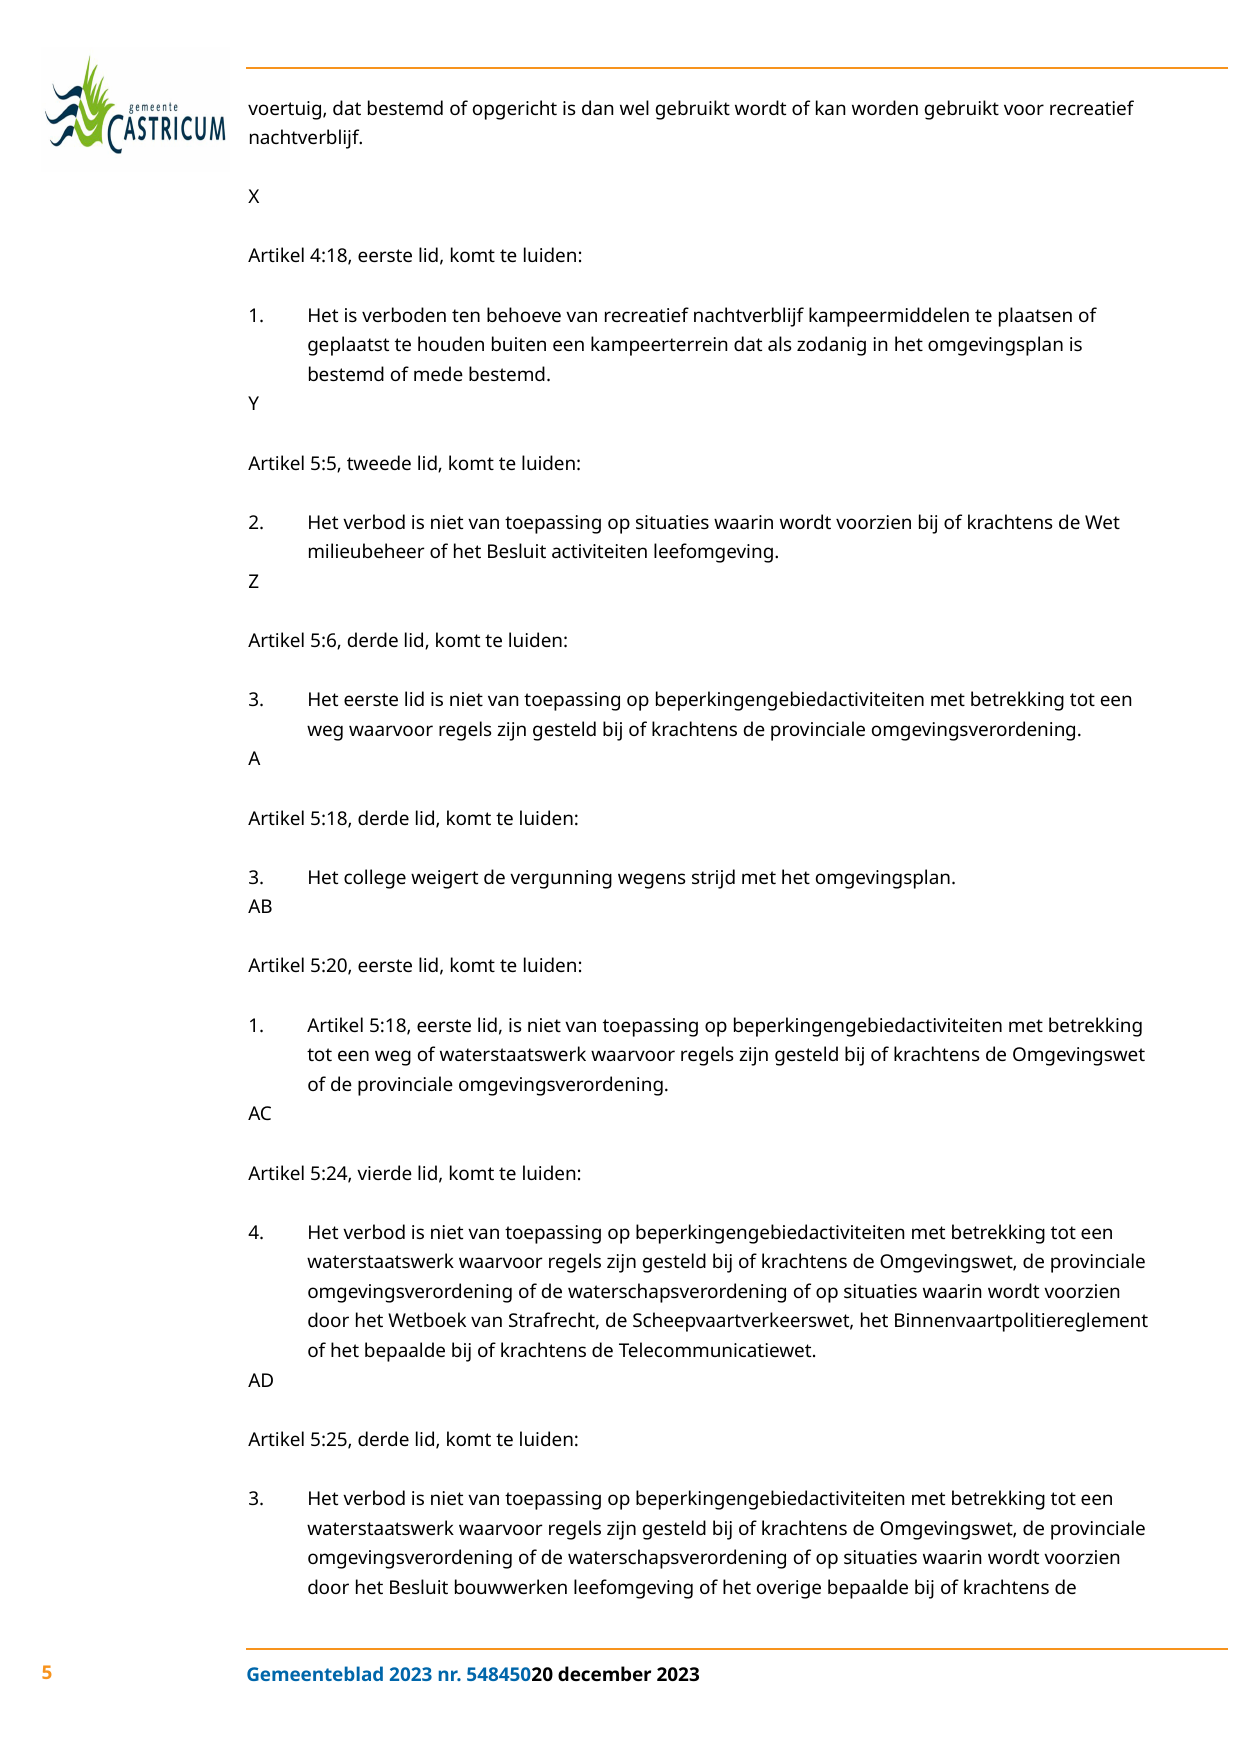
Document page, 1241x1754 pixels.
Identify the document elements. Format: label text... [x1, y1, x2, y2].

list Het verbod is niet van toepassing op beperkingengebiedactiviteiten met betrekking tot een waterstaatswerk waarvoor regels zijn gesteld bij of krachtens de Omgevingswet, de provinciale omgevingsverordening of de waterschapsverordening of op situaties waarin wordt voorzien door het Besluit bouwwerken leefomgeving of het overige bepaalde bij of krachtens de [248, 1485, 1152, 1600]
list Het eerste lid is niet van toepassing op beperkingengebiedactiviteiten met betrekking tot een weg waarvoor regels zijn gesteld bij of krachtens de provinciale omgevingsverordening. [248, 686, 1152, 742]
text Artikel 5:6, derde lid, komt te luiden: [248, 627, 1152, 653]
list Het college weigert de vergunning wegens strijd met het omgevingsplan. [248, 864, 1152, 890]
list Het is verboden ten behoeve van recreatief nachtverblijf kampeermiddelen te plaatsen of geplaatst te houden buiten een kampeerterrein dat als zodanig in het omgevingsplan is bestemd of mede bestemd. [248, 302, 1152, 387]
text AB [248, 893, 1152, 919]
list Het verbod is niet van toepassing op beperkingengebiedactiviteiten met betrekking tot een waterstaatswerk waarvoor regels zijn gesteld bij of krachtens de Omgevingswet, de provinciale omgevingsverordening of de waterschapsverordening of op situaties waarin wordt voorzien door het Wetboek van Strafrecht, de Scheepvaartverkeerswet, het Binnenvaartpolitiereglement of het bepaalde bij of krachtens de Telecommunicatiewet. [248, 1219, 1152, 1363]
list Het verbod is niet van toepassing op situaties waarin wordt voorzien bij of krachtens de Wet milieubeheer of het Besluit activiteiten leefomgeving. [248, 509, 1152, 564]
text Artikel 4:18, eerste lid, komt te luiden: [248, 243, 1152, 268]
text Artikel 5:25, derde lid, komt te luiden: [248, 1426, 1152, 1452]
text voertuig, dat bestemd of opgericht is dan wel gebruikt wordt of kan worden gebruikt voor recreatief nachtverblijf. [248, 95, 1152, 150]
text Artikel 5:5, tweede lid, komt te luiden: [248, 450, 1152, 476]
picture [41, 47, 231, 172]
text Artikel 5:20, eerste lid, komt te luiden: [248, 953, 1152, 978]
text Z [248, 568, 1152, 594]
text Artikel 5:24, vierde lid, komt te luiden: [248, 1160, 1152, 1186]
text X [248, 183, 1152, 209]
text A [248, 746, 1152, 771]
text Y [248, 391, 1152, 416]
text Artikel 5:18, derde lid, komt te luiden: [248, 805, 1152, 831]
list Artikel 5:18, eerste lid, is niet van toepassing op beperkingengebiedactiviteiten met betrekking tot een weg of waterstaatswerk waarvoor regels zijn gesteld bij of krachtens de Omgevingswet of de provinciale omgevingsverordening. [248, 1012, 1152, 1097]
text AC [248, 1101, 1152, 1126]
text AD [248, 1367, 1152, 1393]
